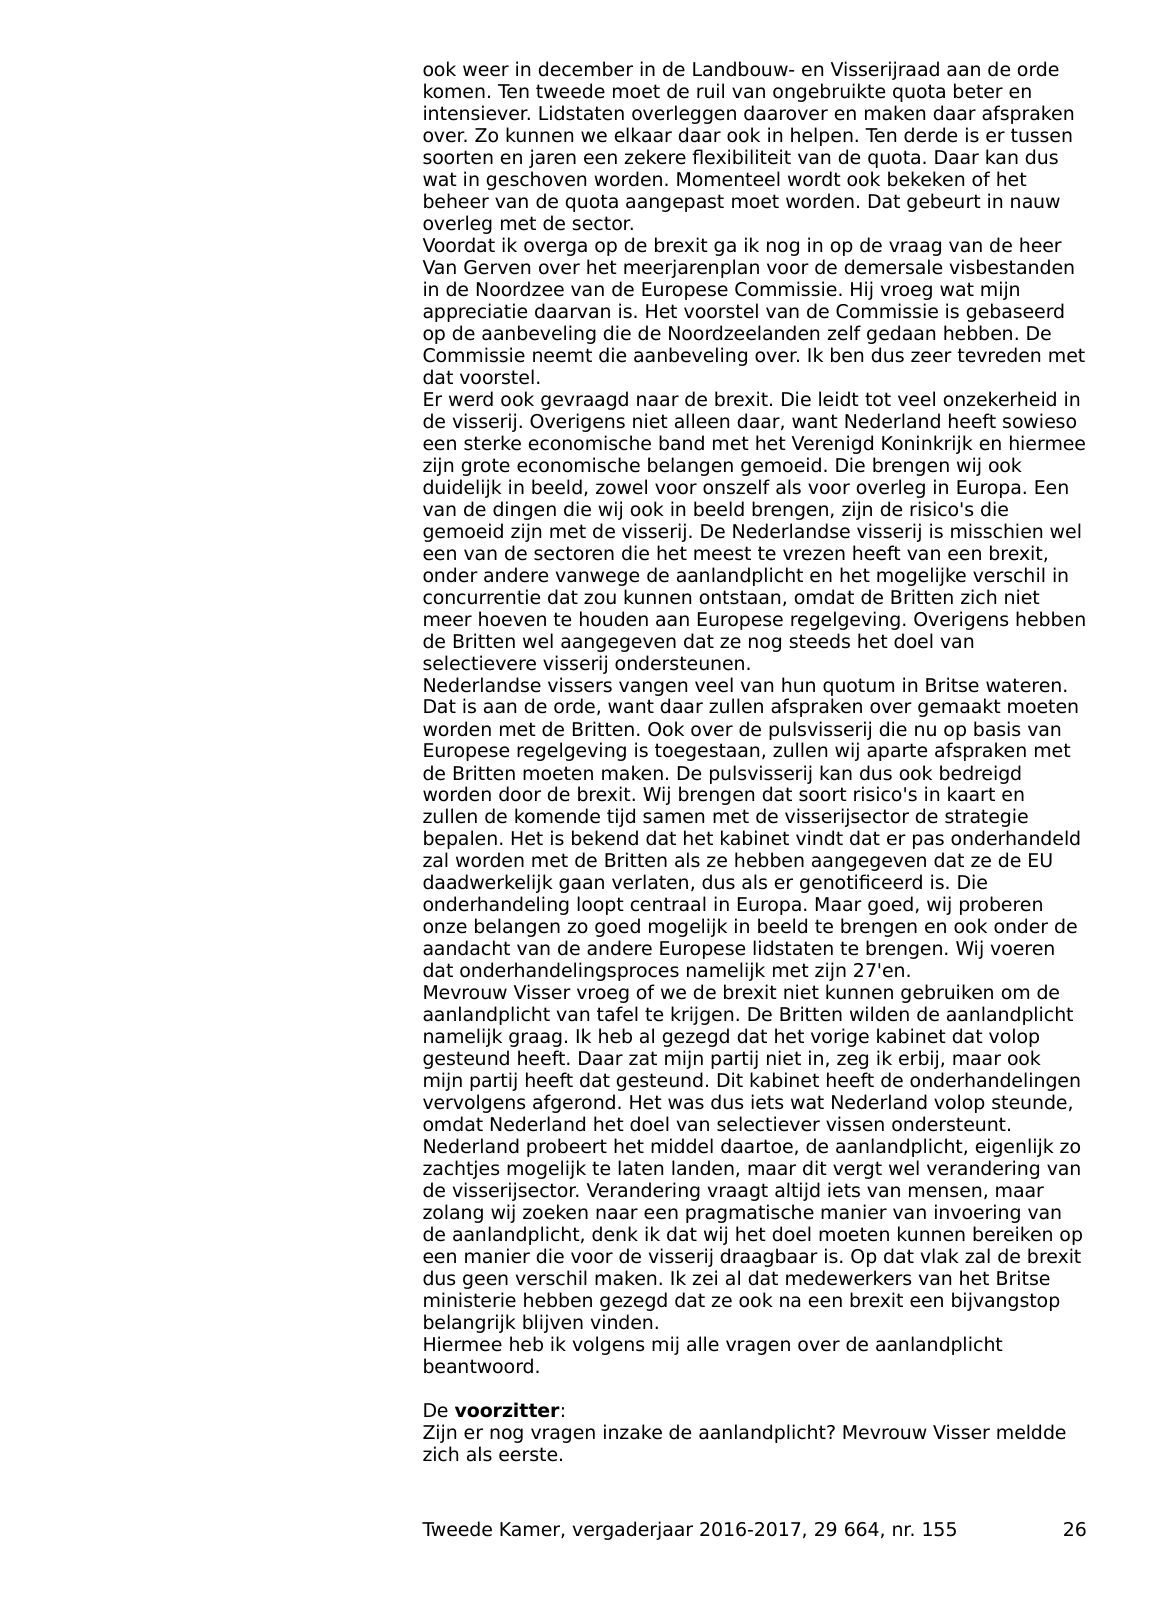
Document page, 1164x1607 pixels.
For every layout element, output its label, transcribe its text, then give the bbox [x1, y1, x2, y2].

text Mevrouw Visser vroeg of we de brexit niet kunnen gebruiken om de aanlandplicht van tafel te krijgen. De Britten wilden de aanlandplicht namelijk graag. Ik heb al gezegd dat het vorige kabinet dat volop gesteund heeft. Daar zat mijn partij niet in, zeg ik erbij, maar ook mijn partij heeft dat gesteund. Dit kabinet heeft de onderhandelingen vervolgens afgerond. Het was dus iets wat Nederland volop steunde, omdat Nederland het doel van selectiever vissen ondersteunt. Nederland probeert het middel daartoe, de aanlandplicht, eigenlijk zo zachtjes mogelijk te laten landen, maar dit vergt wel verandering van de visserijsector. Verandering vraagt altijd iets van mensen, maar zolang wij zoeken naar een pragmatische manier van invoering van de aanlandplicht, denk ik dat wij het doel moeten kunnen bereiken op een manier die voor de visserij draagbaar is. Op dat vlak zal de brexit dus geen verschil maken. Ik zei al dat medewerkers van het Britse ministerie hebben gezegd dat ze ook na een brexit een bijvangstop belangrijk blijven vinden. [422, 982, 1087, 1334]
text Voordat ik overga op de brexit ga ik nog in op de vraag van de heer Van Gerven over het meerjarenplan voor de demersale visbestanden in de Noordzee van de Europese Commissie. Hij vroeg wat mijn appreciatie daarvan is. Het voorstel van de Commissie is gebaseerd op de aanbeveling die de Noordzeelanden zelf gedaan hebben. De Commissie neemt die aanbeveling over. Ik ben dus zeer tevreden met dat voorstel. [422, 235, 1087, 389]
text ook weer in december in de Landbouw- en Visserijraad aan de orde komen. Ten tweede moet de ruil van ongebruikte quota beter en intensiever. Lidstaten overleggen daarover en maken daar afspraken over. Zo kunnen we elkaar daar ook in helpen. Ten derde is er tussen soorten en jaren een zekere flexibiliteit van de quota. Daar kan dus wat in geschoven worden. Momenteel wordt ook bekeken of het beheer van de quota aangepast moet worden. Dat gebeurt in nauw overleg met de sector. [422, 59, 1087, 235]
text Hiermee heb ik volgens mij alle vragen over de aanlandplicht beantwoord. [422, 1334, 1087, 1378]
text Er werd ook gevraagd naar de brexit. Die leidt tot veel onzekerheid in de visserij. Overigens niet alleen daar, want Nederland heeft sowieso een sterke economische band met het Verenigd Koninkrijk en hiermee zijn grote economische belangen gemoeid. Die brengen wij ook duidelijk in beeld, zowel voor onszelf als voor overleg in Europa. Een van de dingen die wij ook in beeld brengen, zijn de risico's die gemoeid zijn met de visserij. De Nederlandse visserij is misschien wel een van de sectoren die het meest te vrezen heeft van een brexit, onder andere vanwege de aanlandplicht en het mogelijke verschil in concurrentie dat zou kunnen ontstaan, omdat de Britten zich niet meer hoeven te houden aan Europese regelgeving. Overigens hebben de Britten wel aangegeven dat ze nog steeds het doel van selectievere visserij ondersteunen. [422, 389, 1087, 674]
text Nederlandse vissers vangen veel van hun quotum in Britse wateren. Dat is aan de orde, want daar zullen afspraken over gemaakt moeten worden met de Britten. Ook over de pulsvisserij die nu op basis van Europese regelgeving is toegestaan, zullen wij aparte afspraken met de Britten moeten maken. De pulsvisserij kan dus ook bedreigd worden door de brexit. Wij brengen dat soort risico's in kaart en zullen de komende tijd samen met de visserijsector de strategie bepalen. Het is bekend dat het kabinet vindt dat er pas onderhandeld zal worden met de Britten als ze hebben aangegeven dat ze de EU daadwerkelijk gaan verlaten, dus als er genotificeerd is. Die onderhandeling loopt centraal in Europa. Maar goed, wij proberen onze belangen zo goed mogelijk in beeld te brengen en ook onder de aandacht van de andere Europese lidstaten te brengen. Wij voeren dat onderhandelingsproces namelijk met zijn 27'en. [422, 674, 1087, 982]
text Zijn er nog vragen inzake de aanlandplicht? Mevrouw Visser meldde zich als eerste. [422, 1422, 1087, 1466]
text De voorzitter: [422, 1400, 1087, 1422]
